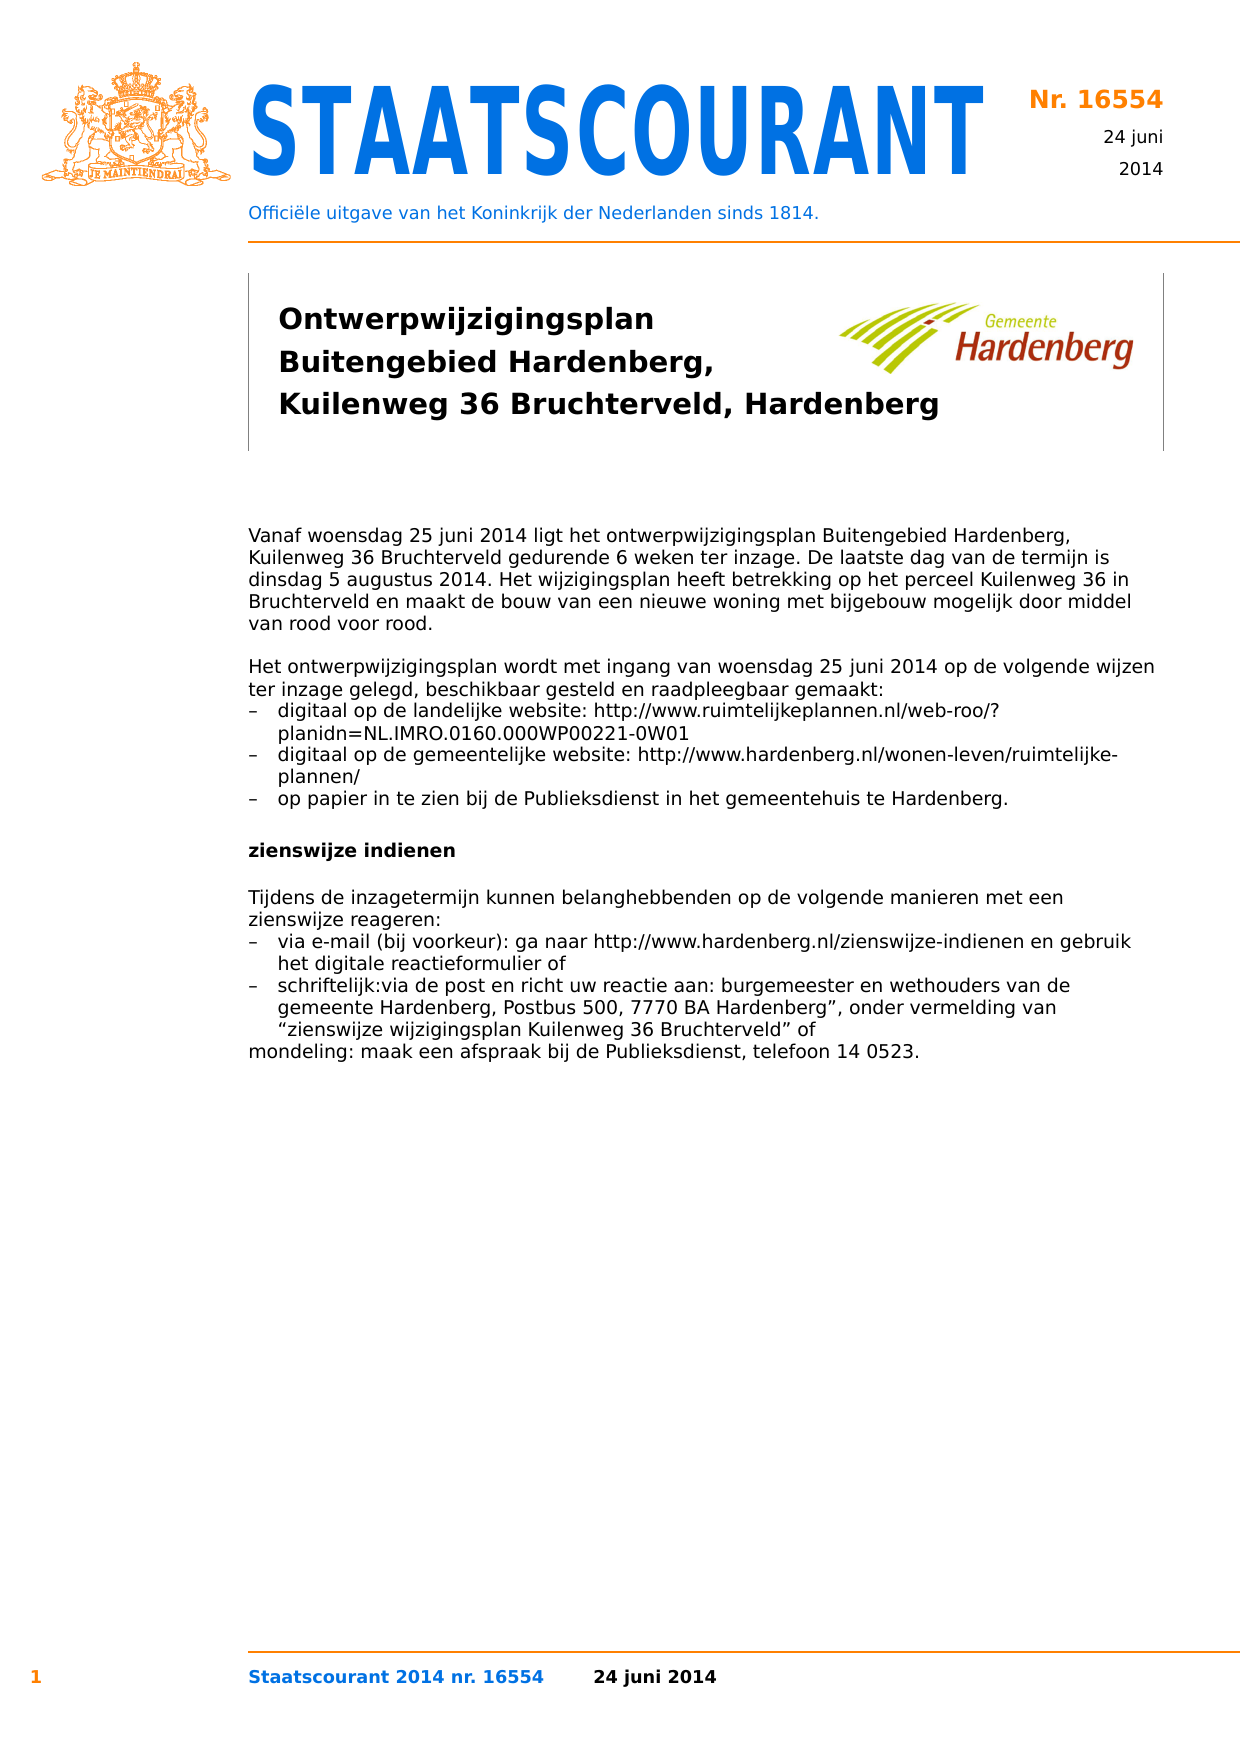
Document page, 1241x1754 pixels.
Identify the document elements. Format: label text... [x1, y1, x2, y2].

table_header STAATSCOURANT [248, 62, 998, 203]
table_cell 24 juni [998, 121, 1240, 153]
text – digitaal op de gemeentelijke website: http://www.hardenberg.nl/wonen-leven/ruimtelijke-plannen/ [248, 744, 1163, 788]
text Het ontwerpwijzigingsplan wordt met ingang van woensdag 25 juni 2014 op de volgende wijzen ter inzage gelegd, beschikbaar gesteld en raadpleegbaar gemaakt: [248, 656, 1163, 700]
table_header [25, 62, 248, 241]
subtitle Ontwerpwijzigingsplan Buitengebied Hardenberg, Kuilenweg 36 Bruchterveld, Hardenberg [249, 273, 1163, 451]
text – op papier in te zien bij de Publieksdienst in het gemeentehuis te Hardenberg. [248, 788, 1163, 810]
text – digitaal op de landelijke website: http://www.ruimtelijkeplannen.nl/web-roo/?planidn=NL.IMRO.0160.000WP00221-0W01 [248, 700, 1163, 744]
table_header Nr. 16554 [998, 62, 1240, 121]
table_cell Officiële uitgave van het Koninkrijk der Nederlanden sinds 1814. [248, 203, 1240, 241]
picture [838, 302, 1134, 374]
text Tijdens de inzagetermijn kunnen belanghebbenden op de volgende manieren met een zienswijze reageren: [248, 887, 1163, 931]
text – via e-mail (bij voorkeur): ga naar http://www.hardenberg.nl/zienswijze-indienen en gebruik het digitale reactieformulier of [248, 931, 1163, 975]
picture [41, 62, 231, 186]
text mondeling: maak een afspraak bij de Publieksdienst, telefoon 14 0523. [248, 1041, 1163, 1063]
text Vanaf woensdag 25 juni 2014 ligt het ontwerpwijzigingsplan Buitengebied Hardenberg, Kuilenweg 36 Bruchterveld gedurende 6 weken ter inzage. De laatste dag van de termijn is dinsdag 5 augustus 2014. Het wijzigingsplan heeft betrekking op het perceel Kuilenweg 36 in Bruchterveld en maakt de bouw van een nieuwe woning met bijgebouw mogelijk door middel van rood voor rood. [248, 525, 1163, 634]
subtitle zienswijze indienen [248, 840, 1163, 862]
text – schriftelijk:via de post en richt uw reactie aan: burgemeester en wethouders van de gemeente Hardenberg, Postbus 500, 7770 BA Hardenberg”, onder vermelding van “zienswijze wijzigingsplan Kuilenweg 36 Bruchterveld” of [248, 975, 1163, 1041]
table_cell 2014 [998, 153, 1240, 203]
